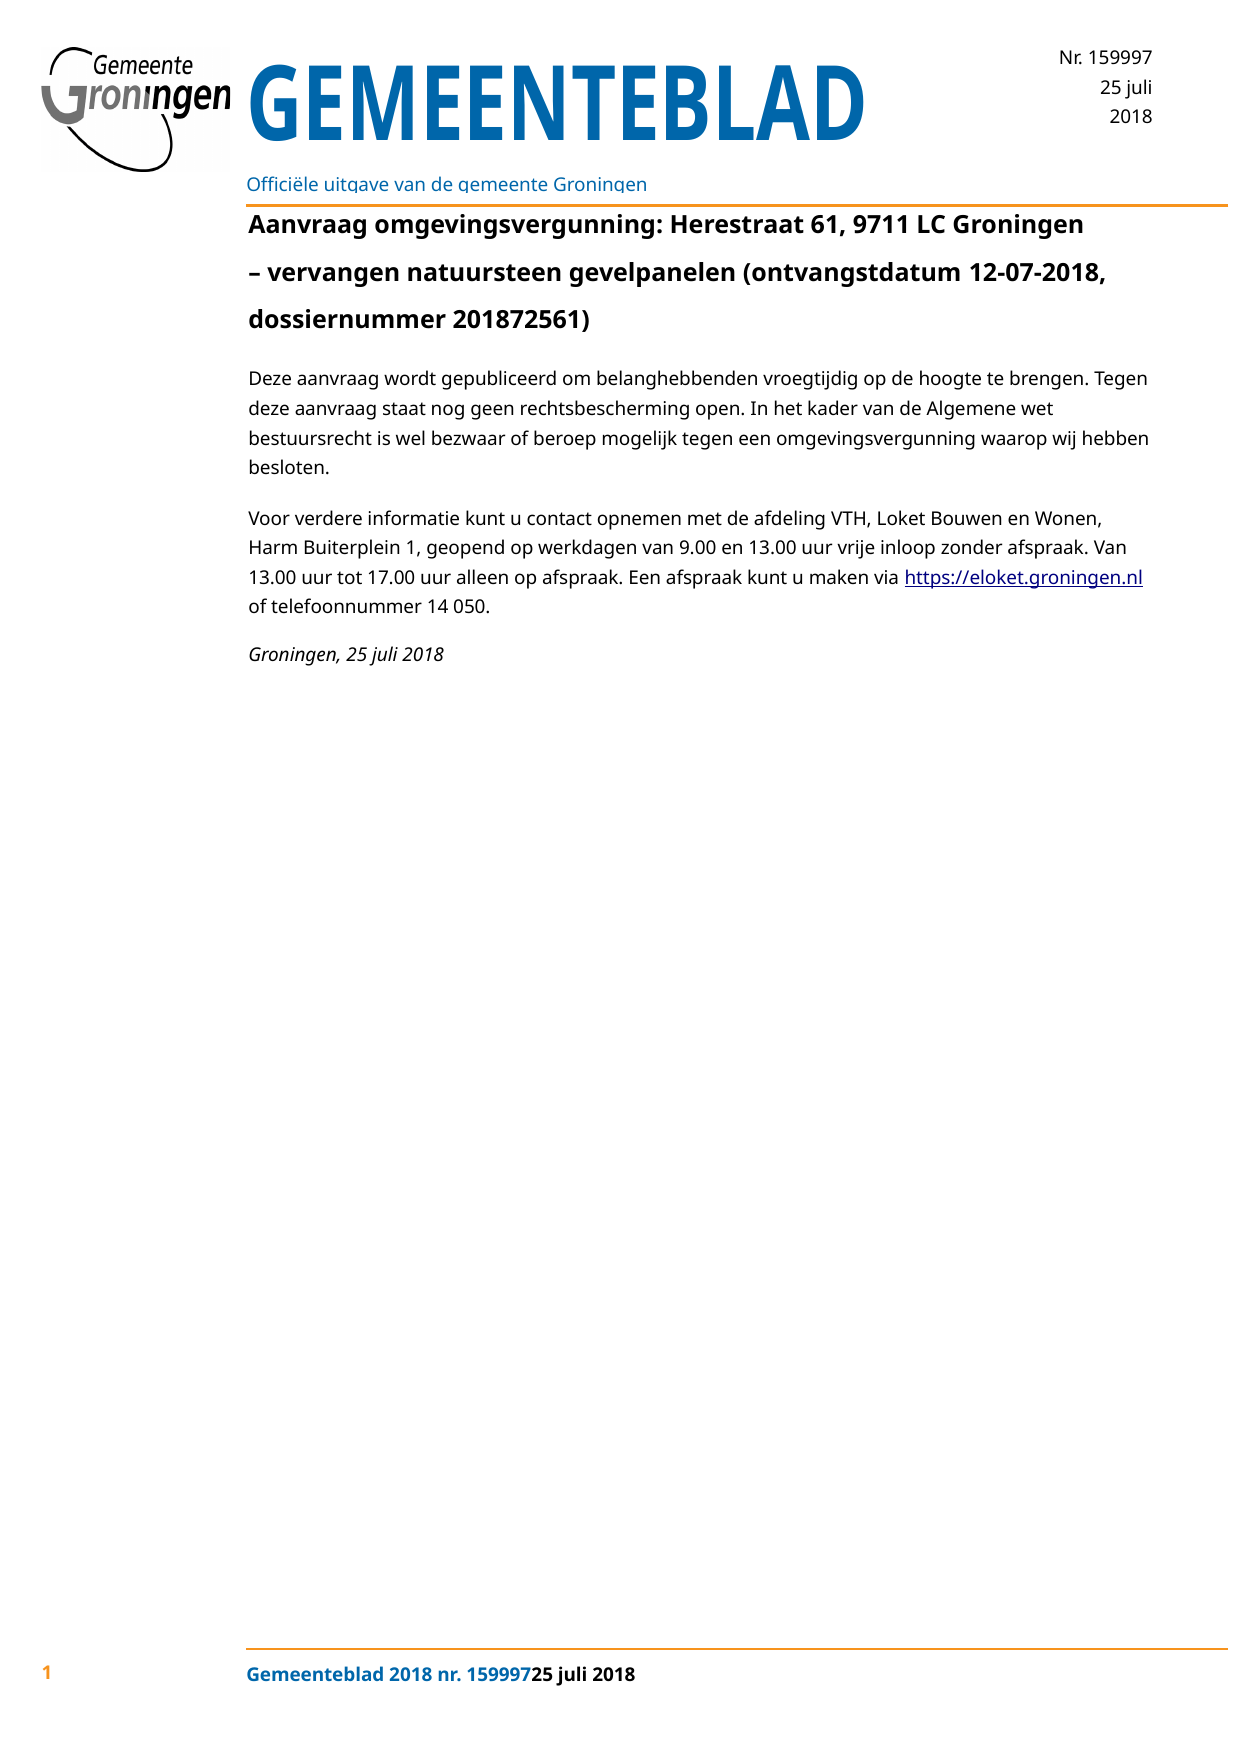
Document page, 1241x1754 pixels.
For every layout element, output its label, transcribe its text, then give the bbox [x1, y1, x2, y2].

text Groningen, 25 juli 2018 [248, 641, 1152, 667]
text Voor verdere informatie kunt u contact opnemen met de afdeling VTH, Loket Bouwen en Wonen, Harm Buiterplein 1, geopend op werkdagen van 9.00 en 13.00 uur vrije inloop zonder afspraak. Van 13.00 uur tot 17.00 uur alleen op afspraak. Een afspraak kunt u maken via https://eloket.groningen.nl of telefoonnummer 14 050. [248, 505, 1152, 619]
picture [41, 47, 231, 172]
text Aanvraag omgevingsvergunning: Herestraat 61, 9711 LC Groningen – vervangen natuursteen gevelpanelen (ontvangstdatum 12-07-2018, dossiernummer 201872561) [248, 207, 1152, 336]
text Deze aanvraag wordt gepubliceerd om belanghebbenden vroegtijdig op de hoogte te brengen. Tegen deze aanvraag staat nog geen rechtsbescherming open. In het kader van de Algemene wet bestuursrecht is wel bezwaar of beroep mogelijk tegen een omgevingsvergunning waarop wij hebben besloten. [248, 366, 1152, 480]
